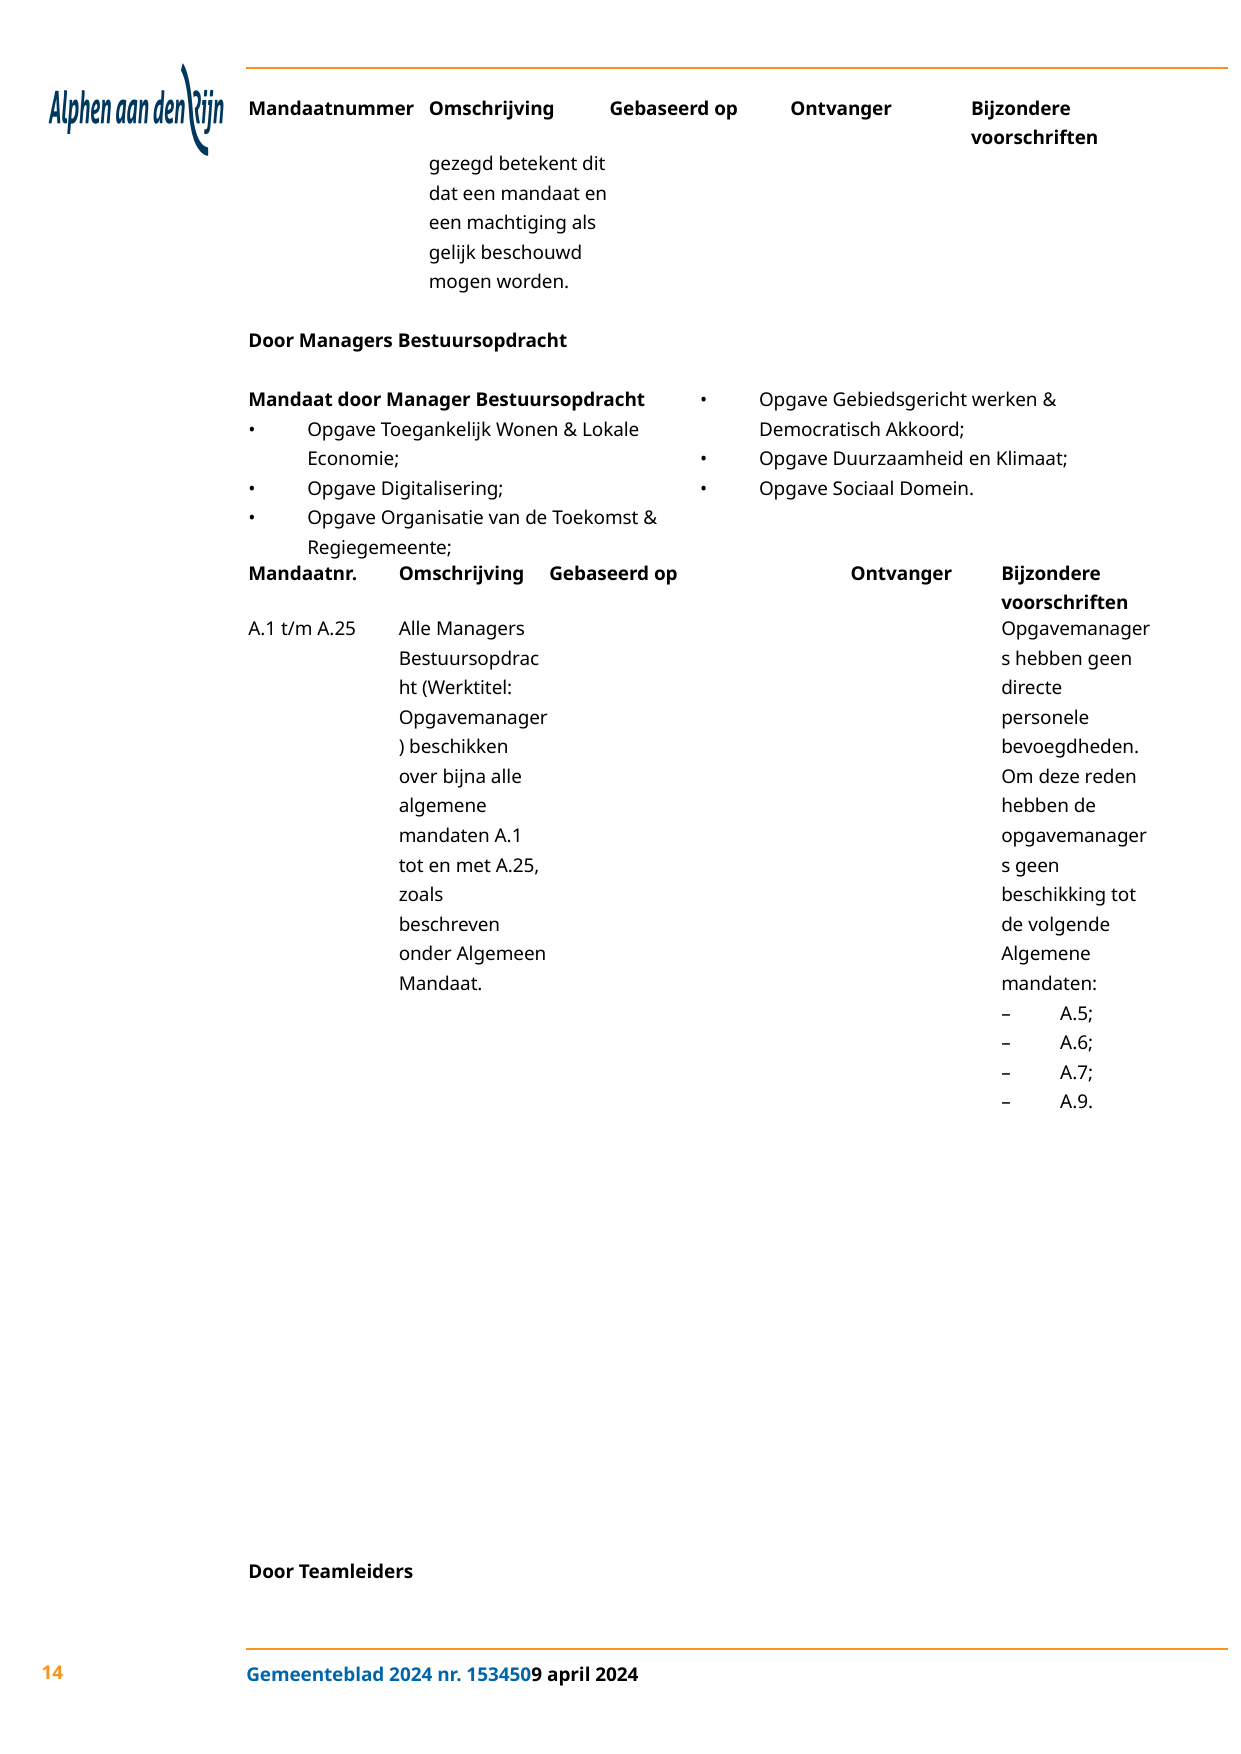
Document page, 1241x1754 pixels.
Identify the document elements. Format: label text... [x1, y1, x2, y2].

table_cell [248, 1423, 398, 1449]
table_cell [549, 1217, 850, 1243]
table_cell [399, 1191, 549, 1217]
table_cell A.1 t/m A.25 [248, 615, 398, 1114]
table_cell [549, 1140, 850, 1166]
table_cell Opgavemanagers hebben geen directe personele bevoegdheden. Om deze reden hebben de opgavemanagers geen beschikking tot de volgende Algemene mandaten: A.5; A.6; A.7; A.9. [1001, 615, 1152, 1114]
table_cell [1001, 1449, 1152, 1474]
table_cell [549, 1243, 850, 1269]
table_cell [1001, 1397, 1152, 1423]
table_cell [549, 1166, 850, 1191]
table_cell [1001, 1166, 1152, 1191]
table_cell [399, 1217, 549, 1243]
table_header Opgave Gebiedsgericht werken & Democratisch Akkoord; Opgave Duurzaamheid en Klimaat; Opgave Sociaal Domein. [700, 386, 1152, 560]
table_cell [248, 1500, 398, 1526]
table_cell [549, 1114, 850, 1140]
table_cell [549, 1423, 850, 1449]
table_cell [1001, 1191, 1152, 1217]
table_cell [549, 1500, 850, 1526]
table_header Omschrijving [429, 95, 609, 150]
table_cell [1001, 1372, 1152, 1397]
table_cell [549, 1294, 850, 1320]
table_cell Gebaseerd op [549, 560, 850, 615]
table_header Gebaseerd op [609, 95, 790, 150]
table_cell [248, 1449, 398, 1474]
table_cell [248, 150, 429, 294]
table_cell [850, 1372, 1001, 1397]
table_cell [850, 1140, 1001, 1166]
table_cell [399, 1166, 549, 1191]
table_cell [399, 1114, 549, 1140]
table_cell [850, 1243, 1001, 1269]
text Door Teamleiders [248, 1559, 1152, 1584]
table_cell [850, 615, 1001, 1114]
table_cell Mandaatnr. [248, 560, 398, 615]
table_cell [850, 1217, 1001, 1243]
table_cell [248, 1475, 398, 1500]
text Door Managers Bestuursopdracht [248, 327, 1152, 353]
table_cell [248, 1372, 398, 1397]
table_cell Alle Managers Bestuursopdracht (Werktitel: Opgavemanager) beschikken over bijna alle algemene mandaten A.1 tot en met A.25, zoals beschreven onder Algemeen Mandaat. [399, 615, 549, 1114]
table_cell [549, 1397, 850, 1423]
table_cell [609, 150, 790, 294]
table_cell [399, 1423, 549, 1449]
table_cell [850, 1166, 1001, 1191]
table_cell [399, 1397, 549, 1423]
table_cell [971, 150, 1152, 294]
table_cell [248, 1294, 398, 1320]
table_cell [1001, 1243, 1152, 1269]
table_cell [790, 150, 971, 294]
table_header Ontvanger [790, 95, 971, 150]
table_cell [1001, 1475, 1152, 1500]
table_cell [1001, 1423, 1152, 1449]
table_header Bijzondere voorschriften [971, 95, 1152, 150]
table_cell [248, 1114, 398, 1140]
table_cell gezegd betekent dit dat een mandaat en een machtiging als gelijk beschouwd mogen worden. [429, 150, 609, 294]
table_cell [850, 1500, 1001, 1526]
table_cell Ontvanger [850, 560, 1001, 615]
table_cell [549, 1475, 850, 1500]
table_cell [399, 1346, 549, 1372]
table_header Mandaatnummer [248, 95, 429, 150]
table_cell [1001, 1320, 1152, 1346]
table_cell [549, 615, 850, 1114]
table_header Mandaat door Manager Bestuursopdracht Opgave Toegankelijk Wonen & Lokale Economie; Opgave Digitalisering; Opgave Organisatie van de Toekomst & Regiegemeente; [248, 386, 700, 560]
table_cell [399, 1140, 549, 1166]
table_cell [549, 1320, 850, 1346]
table_cell [850, 1294, 1001, 1320]
table_cell Omschrijving [399, 560, 549, 615]
table_cell [399, 1243, 549, 1269]
table_cell [248, 1320, 398, 1346]
table_cell [399, 1294, 549, 1320]
table_cell [549, 1191, 850, 1217]
table_cell [549, 1346, 850, 1372]
table_cell [850, 1114, 1001, 1140]
table_cell [850, 1191, 1001, 1217]
picture [41, 47, 231, 172]
table_cell [248, 1269, 398, 1294]
table_cell [549, 1372, 850, 1397]
table_cell [850, 1397, 1001, 1423]
table_cell [850, 1475, 1001, 1500]
table_cell [850, 1346, 1001, 1372]
table_cell [399, 1320, 549, 1346]
table_cell [399, 1269, 549, 1294]
table_cell [850, 1423, 1001, 1449]
table_cell [850, 1320, 1001, 1346]
table_cell [248, 1346, 398, 1372]
table_cell [549, 1269, 850, 1294]
table_cell [1001, 1500, 1152, 1526]
table_cell [248, 1243, 398, 1269]
table_cell [399, 1500, 549, 1526]
table_cell [1001, 1114, 1152, 1140]
table_cell [850, 1449, 1001, 1474]
table_cell [399, 1475, 549, 1500]
table_cell [248, 1166, 398, 1191]
table_cell [1001, 1294, 1152, 1320]
table_cell [1001, 1140, 1152, 1166]
table_cell [1001, 1269, 1152, 1294]
table_cell Bijzondere voorschriften [1001, 560, 1152, 615]
table_cell [248, 1191, 398, 1217]
table_cell [248, 1397, 398, 1423]
table_cell [549, 1449, 850, 1474]
table_cell [1001, 1217, 1152, 1243]
table_cell [248, 1217, 398, 1243]
table_cell [248, 1140, 398, 1166]
table_cell [1001, 1346, 1152, 1372]
table_cell [399, 1449, 549, 1474]
table_cell [850, 1269, 1001, 1294]
table_cell [399, 1372, 549, 1397]
